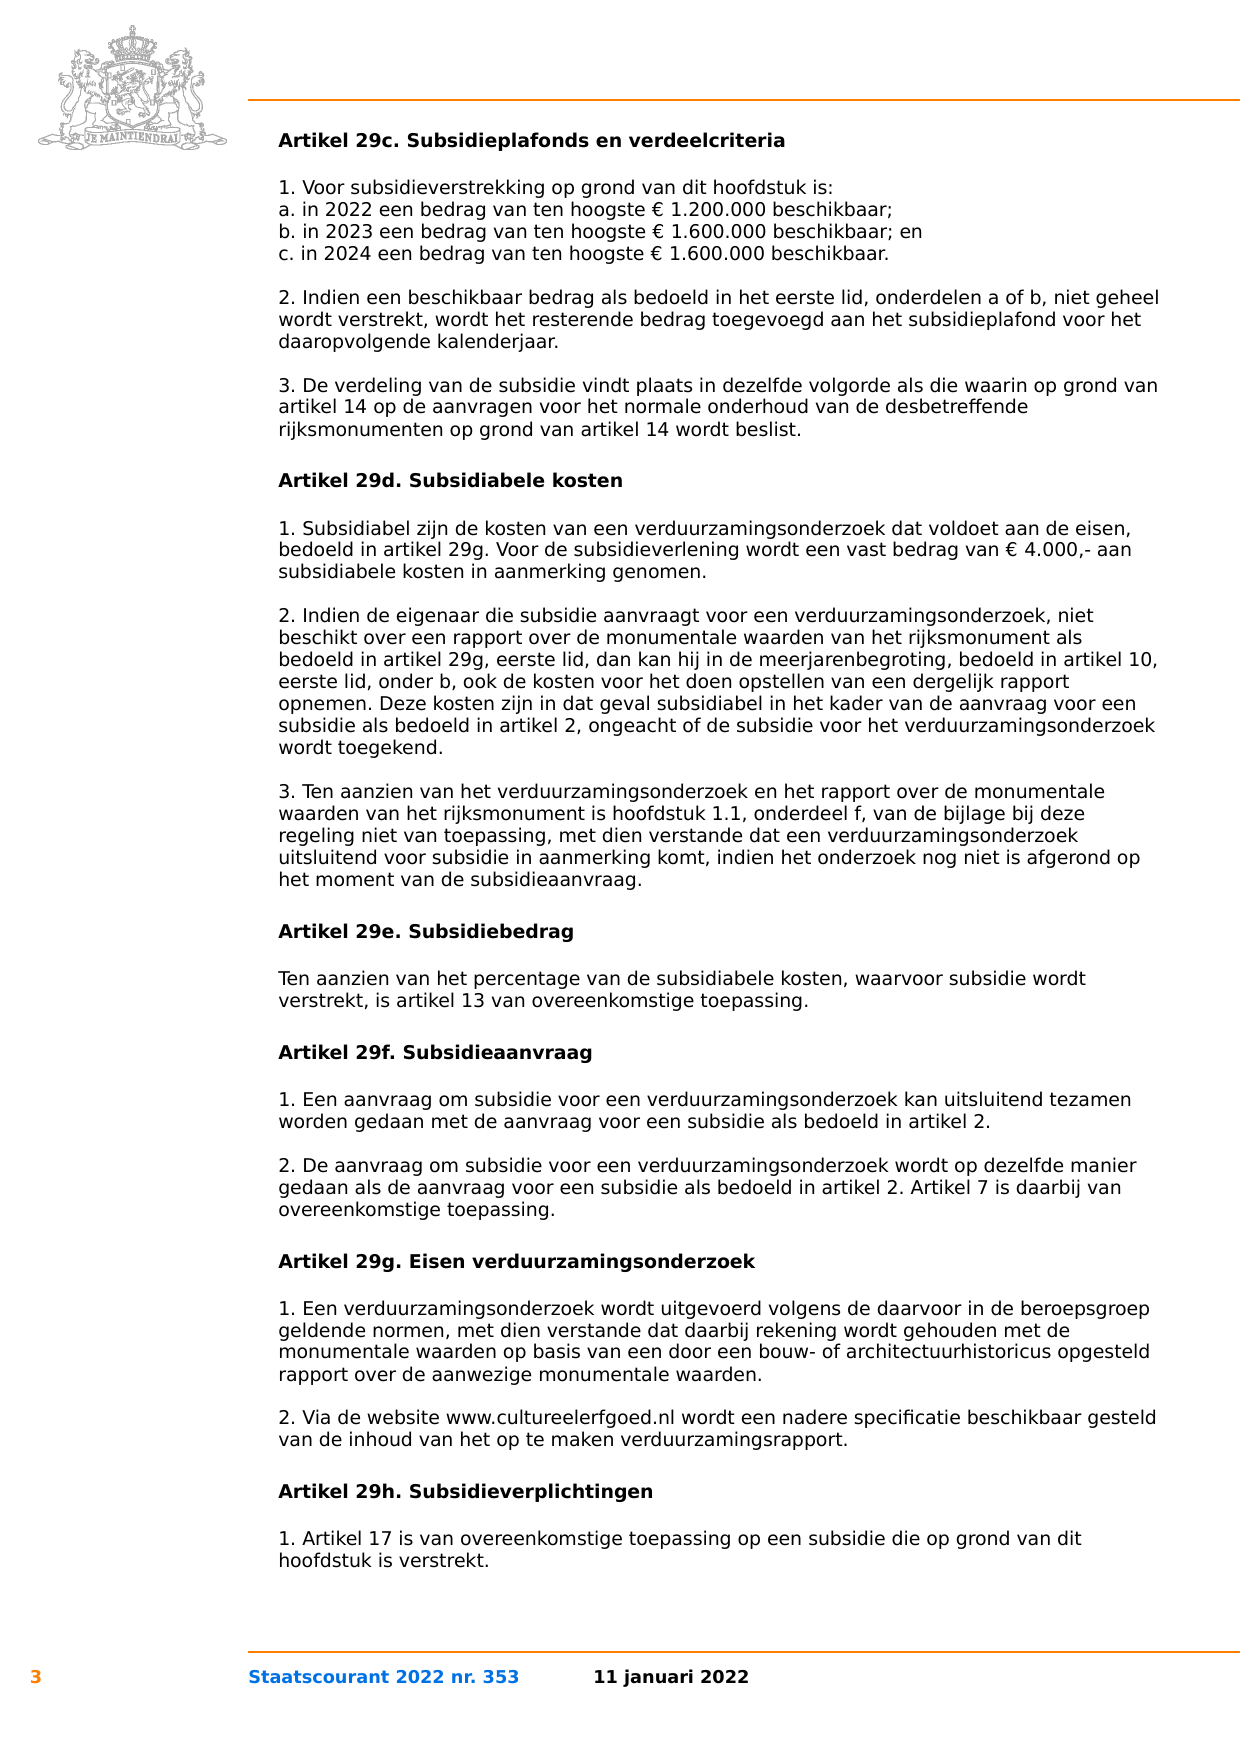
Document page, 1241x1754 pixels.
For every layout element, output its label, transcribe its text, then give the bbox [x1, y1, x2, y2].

subtitle Artikel 29d. Subsidiabele kosten [278, 470, 1163, 492]
text 1. Een aanvraag om subsidie voor een verduurzamingsonderzoek kan uitsluitend tezamen worden gedaan met de aanvraag voor een subsidie als bedoeld in artikel 2. [278, 1089, 1163, 1133]
text a. in 2022 een bedrag van ten hoogste € 1.200.000 beschikbaar; [278, 199, 1163, 221]
text c. in 2024 een bedrag van ten hoogste € 1.600.000 beschikbaar. [278, 243, 1163, 265]
text 3. Ten aanzien van het verduurzamingsonderzoek en het rapport over de monumentale waarden van het rijksmonument is hoofdstuk 1.1, onderdeel f, van de bijlage bij deze regeling niet van toepassing, met dien verstande dat een verduurzamingsonderzoek uitsluitend voor subsidie in aanmerking komt, indien het onderzoek nog niet is afgerond op het moment van de subsidieaanvraag. [278, 781, 1163, 891]
subtitle Artikel 29e. Subsidiebedrag [278, 921, 1163, 943]
text Ten aanzien van het percentage van de subsidiabele kosten, waarvoor subsidie wordt verstrekt, is artikel 13 van overeenkomstige toepassing. [278, 968, 1163, 1012]
text b. in 2023 een bedrag van ten hoogste € 1.600.000 beschikbaar; en [278, 221, 1163, 243]
text 1. Voor subsidieverstrekking op grond van dit hoofdstuk is: [278, 177, 1163, 199]
text 1. Subsidiabel zijn de kosten van een verduurzamingsonderzoek dat voldoet aan de eisen, bedoeld in artikel 29g. Voor de subsidieverlening wordt een vast bedrag van € 4.000,- aan subsidiabele kosten in aanmerking genomen. [278, 517, 1163, 583]
text 3. De verdeling van de subsidie vindt plaats in dezelfde volgorde als die waarin op grond van artikel 14 op de aanvragen voor het normale onderhoud van de desbetreffende rijksmonumenten op grond van artikel 14 wordt beslist. [278, 374, 1163, 440]
subtitle Artikel 29f. Subsidieaanvraag [278, 1042, 1163, 1064]
text 1. Artikel 17 is van overeenkomstige toepassing op een subsidie die op grond van dit hoofdstuk is verstrekt. [278, 1528, 1163, 1572]
subtitle Artikel 29c. Subsidieplafonds en verdeelcriteria [278, 130, 1163, 152]
subtitle Artikel 29g. Eisen verduurzamingsonderzoek [278, 1251, 1163, 1272]
text 2. De aanvraag om subsidie voor een verduurzamingsonderzoek wordt op dezelfde manier gedaan als de aanvraag voor een subsidie als bedoeld in artikel 2. Artikel 7 is daarbij van overeenkomstige toepassing. [278, 1154, 1163, 1221]
picture [38, 25, 227, 150]
text 2. Indien de eigenaar die subsidie aanvraagt voor een verduurzamingsonderzoek, niet beschikt over een rapport over de monumentale waarden van het rijksmonument als bedoeld in artikel 29g, eerste lid, dan kan hij in de meerjarenbegroting, bedoeld in artikel 10, eerste lid, onder b, ook de kosten voor het doen opstellen van een dergelijk rapport opnemen. Deze kosten zijn in dat geval subsidiabel in het kader van de aanvraag voor een subsidie als bedoeld in artikel 2, ongeacht of de subsidie voor het verduurzamingsonderzoek wordt toegekend. [278, 605, 1163, 759]
text 1. Een verduurzamingsonderzoek wordt uitgevoerd volgens de daarvoor in de beroepsgroep geldende normen, met dien verstande dat daarbij rekening wordt gehouden met de monumentale waarden op basis van een door een bouw- of architectuurhistoricus opgesteld rapport over de aanwezige monumentale waarden. [278, 1297, 1163, 1385]
text 2. Indien een beschikbaar bedrag als bedoeld in het eerste lid, onderdelen a of b, niet geheel wordt verstrekt, wordt het resterende bedrag toegevoegd aan het subsidieplafond voor het daaropvolgende kalenderjaar. [278, 287, 1163, 353]
subtitle Artikel 29h. Subsidieverplichtingen [278, 1481, 1163, 1503]
text 2. Via de website www.cultureelerfgoed.nl wordt een nadere specificatie beschikbaar gesteld van de inhoud van het op te maken verduurzamingsrapport. [278, 1407, 1163, 1451]
